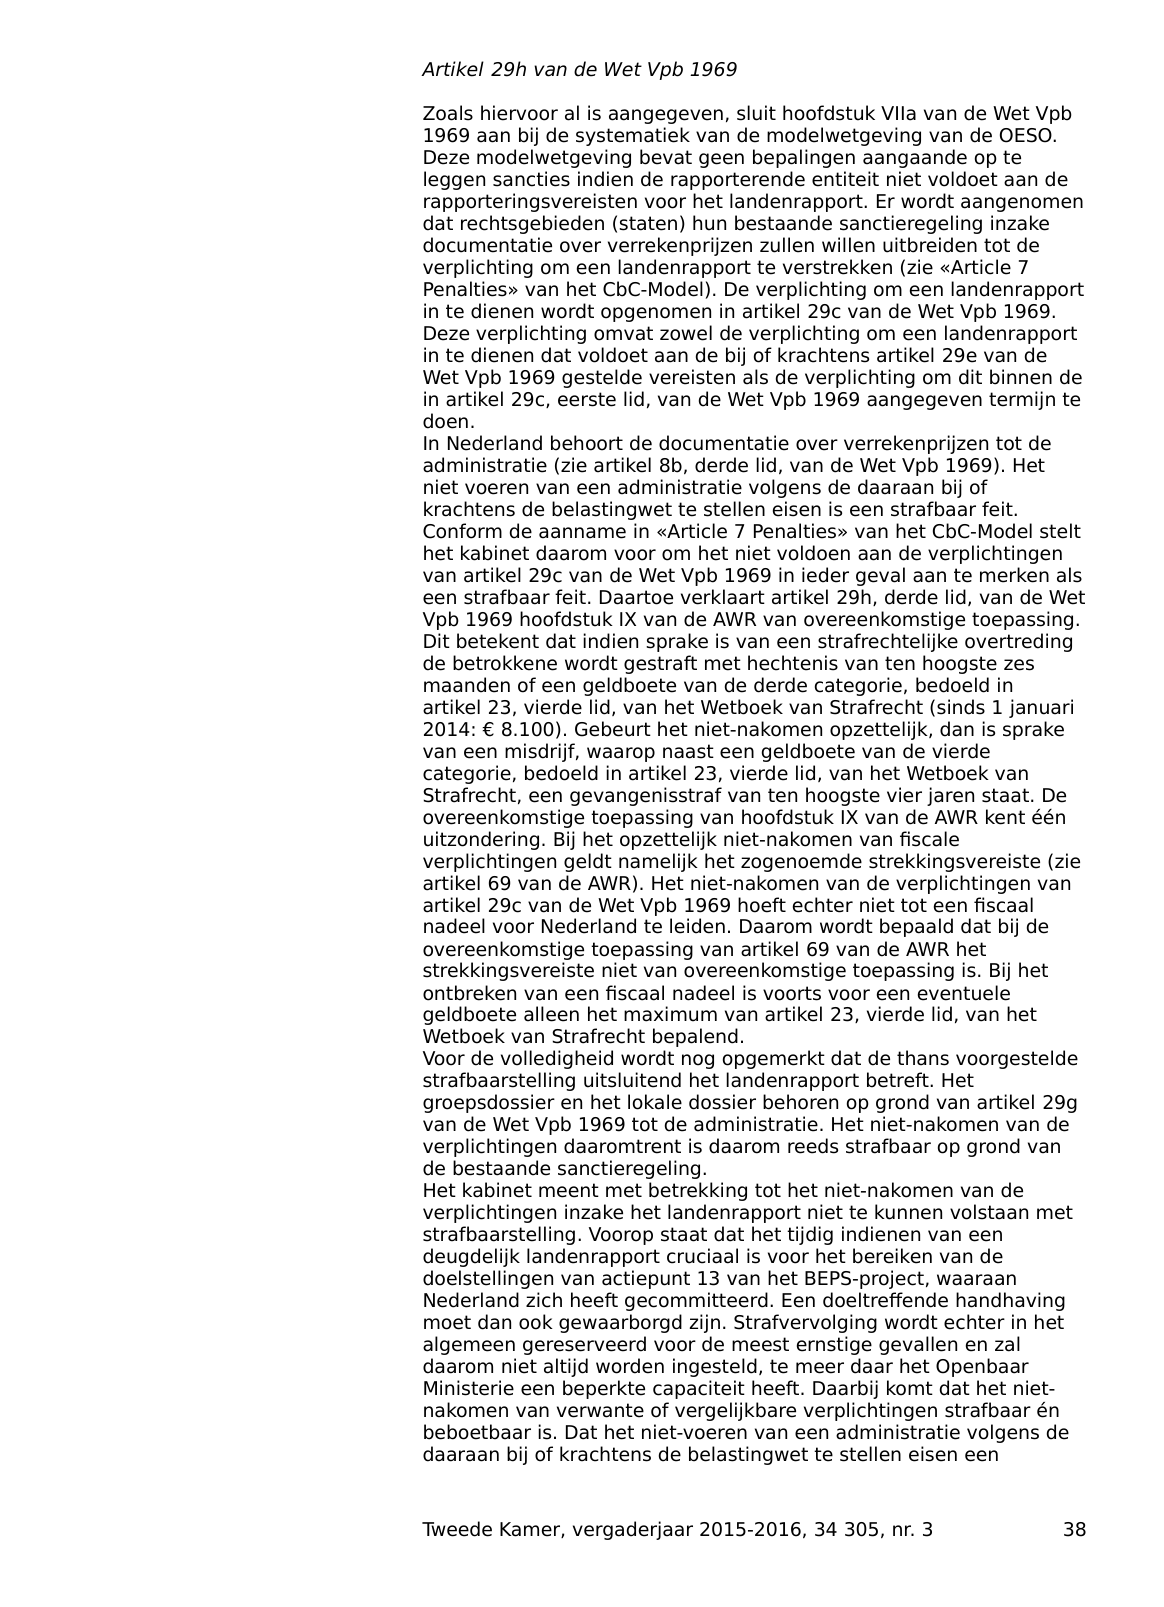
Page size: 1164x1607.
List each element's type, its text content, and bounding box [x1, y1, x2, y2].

subtitle Artikel 29h van de Wet Vpb 1969 [422, 59, 1087, 81]
text Zoals hiervoor al is aangegeven, sluit hoofdstuk VIIa van de Wet Vpb 1969 aan bij de systematiek van de modelwetgeving van de OESO. Deze modelwetgeving bevat geen bepalingen aangaande op te leggen sancties indien de rapporterende entiteit niet voldoet aan de rapporteringsvereisten voor het landenrapport. Er wordt aangenomen dat rechtsgebieden (staten) hun bestaande sanctieregeling inzake documentatie over verrekenprijzen zullen willen uitbreiden tot de verplichting om een landenrapport te verstrekken (zie «Article 7 Penalties» van het CbC-Model). De verplichting om een landenrapport in te dienen wordt opgenomen in artikel 29c van de Wet Vpb 1969. Deze verplichting omvat zowel de verplichting om een landenrapport in te dienen dat voldoet aan de bij of krachtens artikel 29e van de Wet Vpb 1969 gestelde vereisten als de verplichting om dit binnen de in artikel 29c, eerste lid, van de Wet Vpb 1969 aangegeven termijn te doen. [422, 103, 1087, 433]
text Het kabinet meent met betrekking tot het niet-nakomen van de verplichtingen inzake het landenrapport niet te kunnen volstaan met strafbaarstelling. Voorop staat dat het tijdig indienen van een deugdelijk landenrapport cruciaal is voor het bereiken van de doelstellingen van actiepunt 13 van het BEPS-project, waaraan Nederland zich heeft gecommitteerd. Een doeltreffende handhaving moet dan ook gewaarborgd zijn. Strafvervolging wordt echter in het algemeen gereserveerd voor de meest ernstige gevallen en zal daarom niet altijd worden ingesteld, te meer daar het Openbaar Ministerie een beperkte capaciteit heeft. Daarbij komt dat het niet-nakomen van verwante of vergelijkbare verplichtingen strafbaar én beboetbaar is. Dat het niet-voeren van een administratie volgens de daaraan bij of krachtens de belastingwet te stellen eisen een [422, 1180, 1087, 1466]
text In Nederland behoort de documentatie over verrekenprijzen tot de administratie (zie artikel 8b, derde lid, van de Wet Vpb 1969). Het niet voeren van een administratie volgens de daaraan bij of krachtens de belastingwet te stellen eisen is een strafbaar feit. Conform de aanname in «Article 7 Penalties» van het CbC-Model stelt het kabinet daarom voor om het niet voldoen aan de verplichtingen van artikel 29c van de Wet Vpb 1969 in ieder geval aan te merken als een strafbaar feit. Daartoe verklaart artikel 29h, derde lid, van de Wet Vpb 1969 hoofdstuk IX van de AWR van overeenkomstige toepassing. Dit betekent dat indien sprake is van een strafrechtelijke overtreding de betrokkene wordt gestraft met hechtenis van ten hoogste zes maanden of een geldboete van de derde categorie, bedoeld in artikel 23, vierde lid, van het Wetboek van Strafrecht (sinds 1 januari 2014: € 8.100). Gebeurt het niet-nakomen opzettelijk, dan is sprake van een misdrijf, waarop naast een geldboete van de vierde categorie, bedoeld in artikel 23, vierde lid, van het Wetboek van Strafrecht, een gevangenisstraf van ten hoogste vier jaren staat. De overeenkomstige toepassing van hoofdstuk IX van de AWR kent één uitzondering. Bij het opzettelijk niet-nakomen van fiscale verplichtingen geldt namelijk het zogenoemde strekkingsvereiste (zie artikel 69 van de AWR). Het niet-nakomen van de verplichtingen van artikel 29c van de Wet Vpb 1969 hoeft echter niet tot een fiscaal nadeel voor Nederland te leiden. Daarom wordt bepaald dat bij de overeenkomstige toepassing van artikel 69 van de AWR het strekkingsvereiste niet van overeenkomstige toepassing is. Bij het ontbreken van een fiscaal nadeel is voorts voor een eventuele geldboete alleen het maximum van artikel 23, vierde lid, van het Wetboek van Strafrecht bepalend. [422, 433, 1087, 1048]
text Voor de volledigheid wordt nog opgemerkt dat de thans voorgestelde strafbaarstelling uitsluitend het landenrapport betreft. Het groepsdossier en het lokale dossier behoren op grond van artikel 29g van de Wet Vpb 1969 tot de administratie. Het niet-nakomen van de verplichtingen daaromtrent is daarom reeds strafbaar op grond van de bestaande sanctieregeling. [422, 1048, 1087, 1180]
